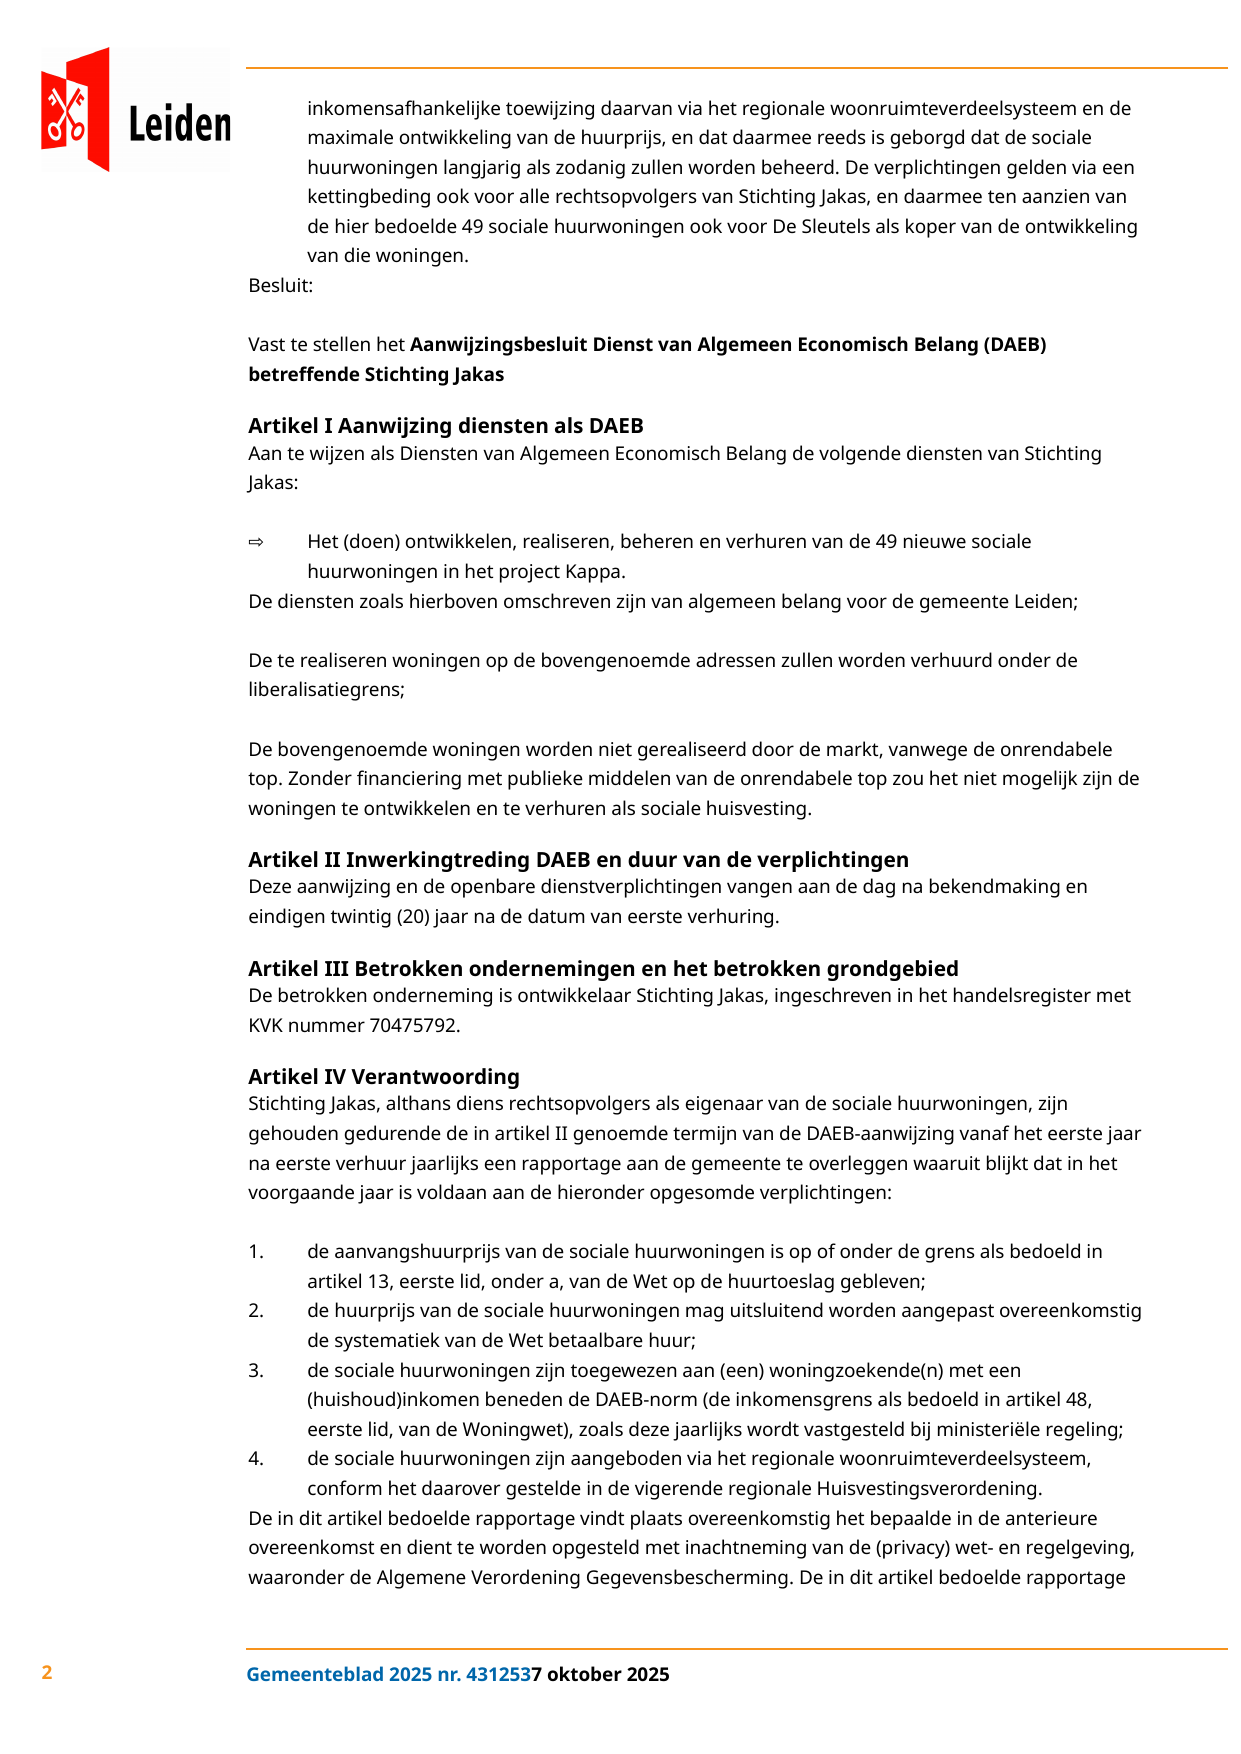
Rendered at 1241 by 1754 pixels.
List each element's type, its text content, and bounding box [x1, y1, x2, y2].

text Besluit: [248, 272, 1152, 298]
list Het (doen) ontwikkelen, realiseren, beheren en verhuren van de 49 nieuwe sociale huurwoningen in het project Kappa. [248, 529, 1152, 584]
text Stichting Jakas, althans diens rechtsopvolgers als eigenaar van de sociale huurwoningen, zijn gehouden gedurende de in artikel II genoemde termijn van de DAEB-aanwijzing vanaf het eerste jaar na eerste verhuur jaarlijks een rapportage aan de gemeente te overleggen waaruit blijkt dat in het voorgaande jaar is voldaan aan de hieronder opgesomde verplichtingen: [248, 1091, 1152, 1205]
text Vast te stellen het Aanwijzingsbesluit Dienst van Algemeen Economisch Belang (DAEB) betreffende Stichting Jakas [248, 331, 1152, 387]
list inkomensafhankelijke toewijzing daarvan via het regionale woonruimteverdeelsysteem en de maximale ontwikkeling van de huurprijs, en dat daarmee reeds is geborgd dat de sociale huurwoningen langjarig als zodanig zullen worden beheerd. De verplichtingen gelden via een kettingbeding ook voor alle rechtsopvolgers van Stichting Jakas, en daarmee ten aanzien van de hier bedoelde 49 sociale huurwoningen ook voor De Sleutels als koper van de ontwikkeling van die woningen. [248, 95, 1152, 268]
list de huurprijs van de sociale huurwoningen mag uitsluitend worden aangepast overeenkomstig de systematiek van de Wet betaalbare huur; [248, 1298, 1152, 1353]
text De bovengenoemde woningen worden niet gerealiseerd door de markt, vanwege de onrendabele top. Zonder financiering met publieke middelen van de onrendabele top zou het niet mogelijk zijn de woningen te ontwikkelen en te verhuren als sociale huisvesting. [248, 736, 1152, 821]
list de sociale huurwoningen zijn aangeboden via het regionale woonruimteverdeelsysteem, conform het daarover gestelde in de vigerende regionale Huisvestingsverordening. [248, 1446, 1152, 1501]
text Aan te wijzen als Diensten van Algemeen Economisch Belang de volgende diensten van Stichting Jakas: [248, 440, 1152, 495]
text Artikel II Inwerkingtreding DAEB en duur van de verplichtingen [248, 845, 1152, 874]
text Artikel IV Verantwoording [248, 1062, 1152, 1091]
text Artikel I Aanwijzing diensten als DAEB [248, 411, 1152, 440]
text Deze aanwijzing en de openbare dienstverplichtingen vangen aan de dag na bekendmaking en eindigen twintig (20) jaar na de datum van eerste verhuring. [248, 874, 1152, 929]
picture [41, 47, 231, 172]
list de sociale huurwoningen zijn toegewezen aan (een) woningzoekende(n) met een (huishoud)inkomen beneden de DAEB-norm (de inkomensgrens als bedoeld in artikel 48, eerste lid, van de Woningwet), zoals deze jaarlijks wordt vastgesteld bij ministeriële regeling; [248, 1357, 1152, 1442]
text De in dit artikel bedoelde rapportage vindt plaats overeenkomstig het bepaalde in de anterieure overeenkomst en dient te worden opgesteld met inachtneming van de (privacy) wet- en regelgeving, waaronder de Algemene Verordening Gegevensbescherming. De in dit artikel bedoelde rapportage [248, 1505, 1152, 1590]
text De diensten zoals hierboven omschreven zijn van algemeen belang voor de gemeente Leiden; [248, 588, 1152, 613]
text Artikel III Betrokken ondernemingen en het betrokken grondgebied [248, 954, 1152, 982]
list de aanvangshuurprijs van de sociale huurwoningen is op of onder de grens als bedoeld in artikel 13, eerste lid, onder a, van de Wet op de huurtoeslag gebleven; [248, 1238, 1152, 1294]
text De betrokken onderneming is ontwikkelaar Stichting Jakas, ingeschreven in het handelsregister met KVK nummer 70475792. [248, 982, 1152, 1037]
text De te realiseren woningen op de bovengenoemde adressen zullen worden verhuurd onder de liberalisatiegrens; [248, 647, 1152, 702]
